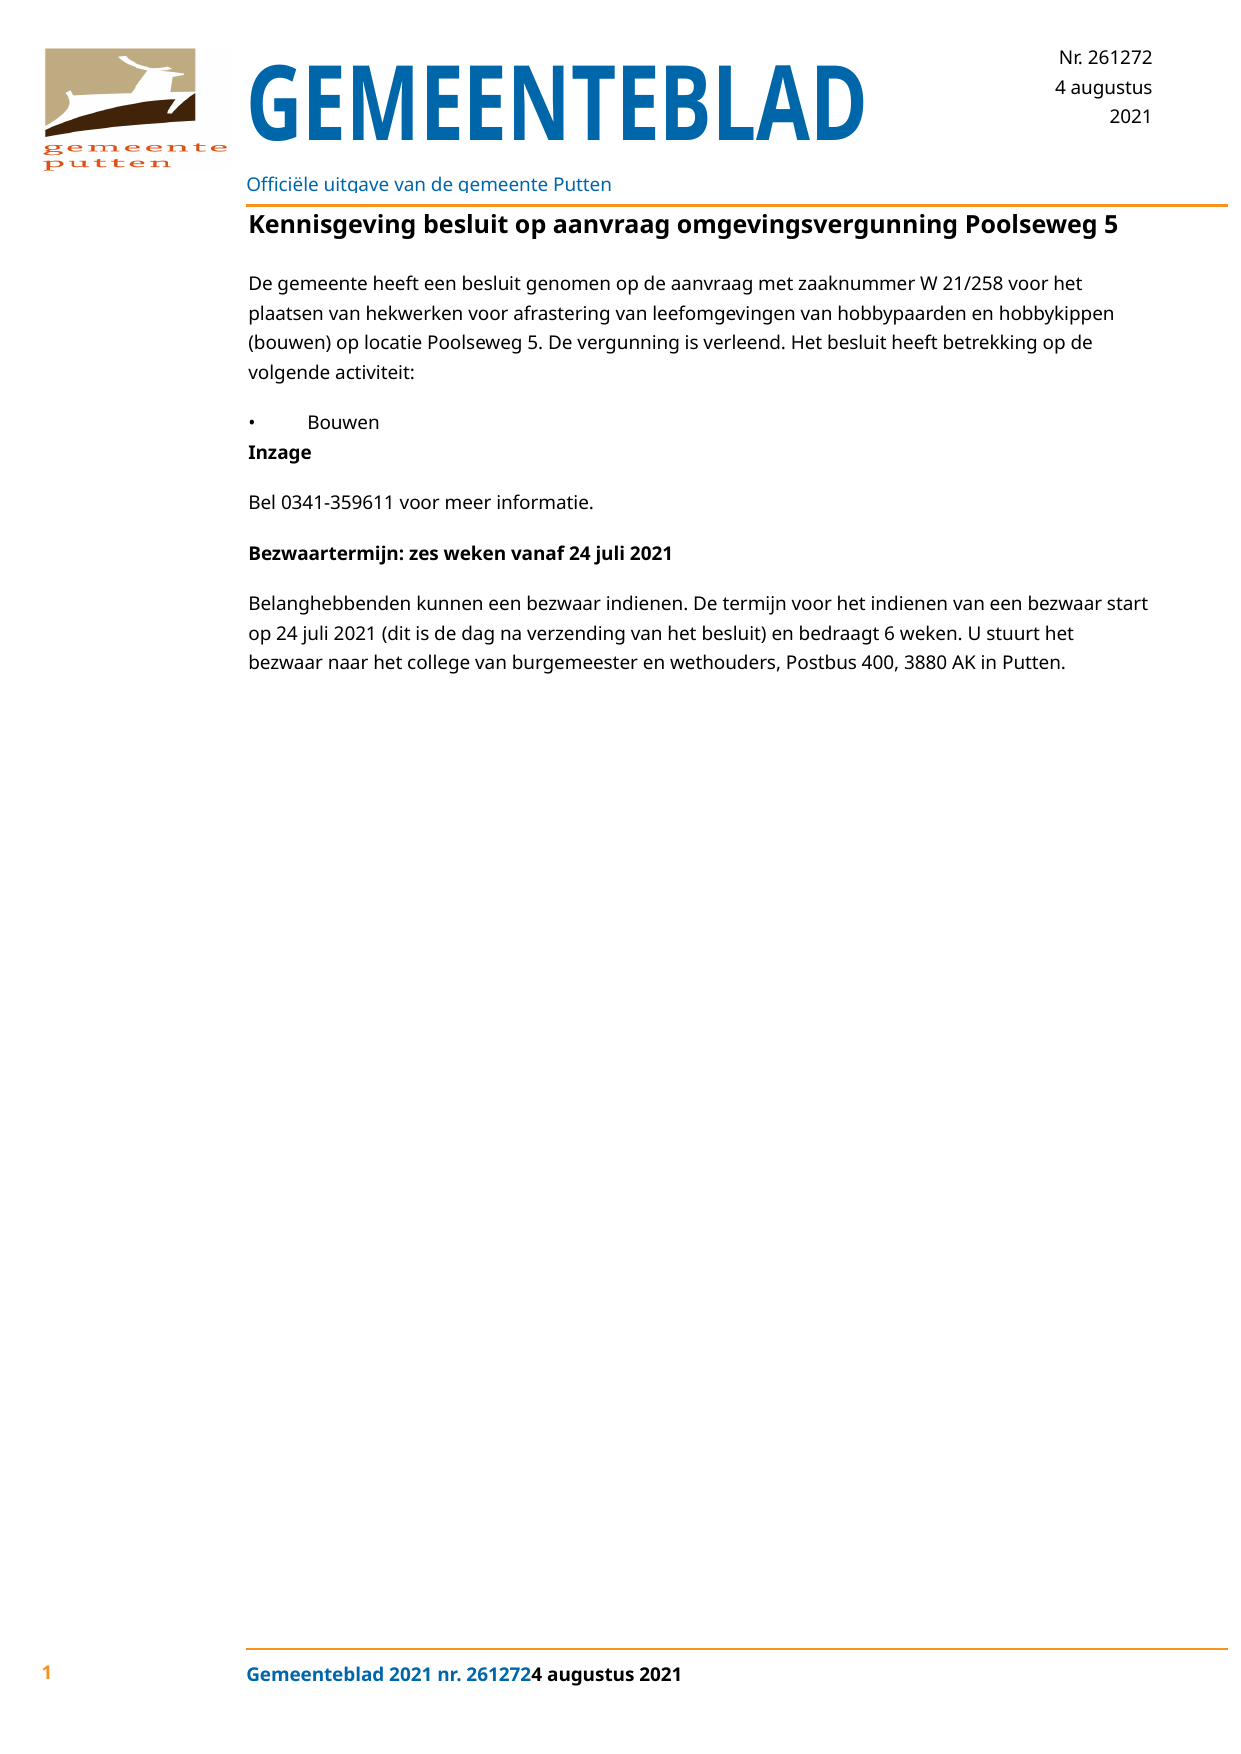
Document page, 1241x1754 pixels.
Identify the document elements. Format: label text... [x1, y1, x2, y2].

text De gemeente heeft een besluit genomen op de aanvraag met zaaknummer W 21/258 voor het plaatsen van hekwerken voor afrastering van leefomgevingen van hobbypaarden en hobbykippen (bouwen) op locatie Poolseweg 5. De vergunning is verleend. Het besluit heeft betrekking op de volgende activiteit: [248, 270, 1152, 385]
text Inzage [248, 439, 1152, 465]
picture [41, 47, 231, 172]
list Bouwen [248, 409, 1152, 435]
text Kennisgeving besluit op aanvraag omgevingsvergunning Poolseweg 5 [248, 207, 1152, 241]
text Bel 0341-359611 voor meer informatie. [248, 489, 1152, 515]
text Belanghebbenden kunnen een bezwaar indienen. De termijn voor het indienen van een bezwaar start op 24 juli 2021 (dit is de dag na verzending van het besluit) en bedraagt 6 weken. U stuurt het bezwaar naar het college van burgemeester en wethouders, Postbus 400, 3880 AK in Putten. [248, 590, 1152, 675]
text Bezwaartermijn: zes weken vanaf 24 juli 2021 [248, 540, 1152, 566]
